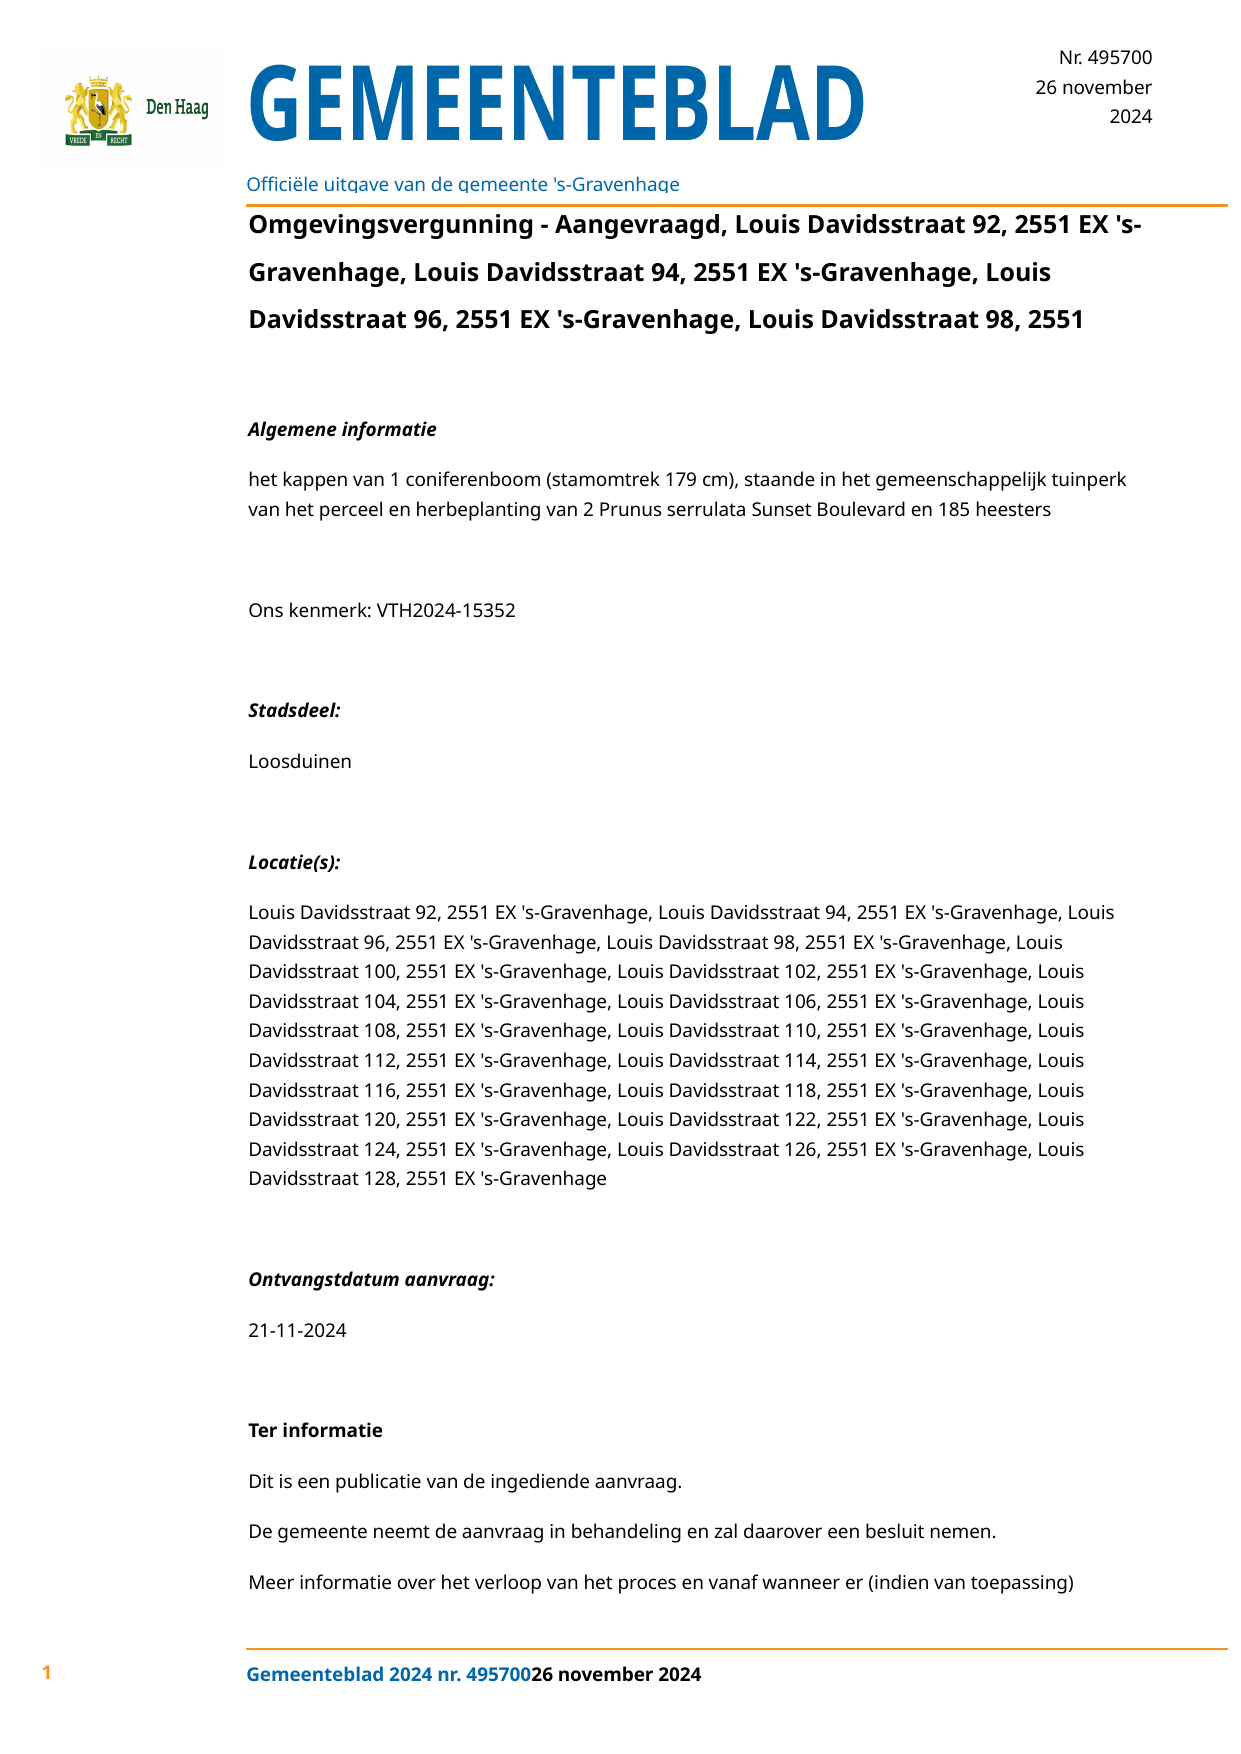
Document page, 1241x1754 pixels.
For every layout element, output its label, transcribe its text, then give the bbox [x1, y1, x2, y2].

text Stadsdeel: [248, 698, 1152, 723]
text Meer informatie over het verloop van het proces en vanaf wanneer er (indien van toepassing) [248, 1569, 1152, 1594]
text Loosduinen [248, 748, 1152, 774]
text Louis Davidsstraat 92, 2551 EX 's-Gravenhage, Louis Davidsstraat 94, 2551 EX 's-Gravenhage, Louis Davidsstraat 96, 2551 EX 's-Gravenhage, Louis Davidsstraat 98, 2551 EX 's-Gravenhage, Louis Davidsstraat 100, 2551 EX 's-Gravenhage, Louis Davidsstraat 102, 2551 EX 's-Gravenhage, Louis Davidsstraat 104, 2551 EX 's-Gravenhage, Louis Davidsstraat 106, 2551 EX 's-Gravenhage, Louis Davidsstraat 108, 2551 EX 's-Gravenhage, Louis Davidsstraat 110, 2551 EX 's-Gravenhage, Louis Davidsstraat 112, 2551 EX 's-Gravenhage, Louis Davidsstraat 114, 2551 EX 's-Gravenhage, Louis Davidsstraat 116, 2551 EX 's-Gravenhage, Louis Davidsstraat 118, 2551 EX 's-Gravenhage, Louis Davidsstraat 120, 2551 EX 's-Gravenhage, Louis Davidsstraat 122, 2551 EX 's-Gravenhage, Louis Davidsstraat 124, 2551 EX 's-Gravenhage, Louis Davidsstraat 126, 2551 EX 's-Gravenhage, Louis Davidsstraat 128, 2551 EX 's-Gravenhage [248, 899, 1152, 1191]
text Algemene informatie [248, 416, 1152, 442]
text het kappen van 1 coniferenboom (stamomtrek 179 cm), staande in het gemeenschappelijk tuinperk van het perceel en herbeplanting van 2 Prunus serrulata Sunset Boulevard en 185 heesters [248, 466, 1152, 522]
text Dit is een publicatie van de ingediende aanvraag. [248, 1468, 1152, 1494]
text 21-11-2024 [248, 1317, 1152, 1342]
text Omgevingsvergunning - Aangevraagd, Louis Davidsstraat 92, 2551 EX 's-Gravenhage, Louis Davidsstraat 94, 2551 EX 's-Gravenhage, Louis Davidsstraat 96, 2551 EX 's-Gravenhage, Louis Davidsstraat 98, 2551 [248, 207, 1152, 336]
text De gemeente neemt de aanvraag in behandeling en zal daarover een besluit nemen. [248, 1518, 1152, 1544]
text Ons kenmerk: VTH2024-15352 [248, 597, 1152, 622]
text Ter informatie [248, 1418, 1152, 1443]
text Ontvangstdatum aanvraag: [248, 1266, 1152, 1292]
text Locatie(s): [248, 849, 1152, 874]
picture [41, 47, 231, 172]
